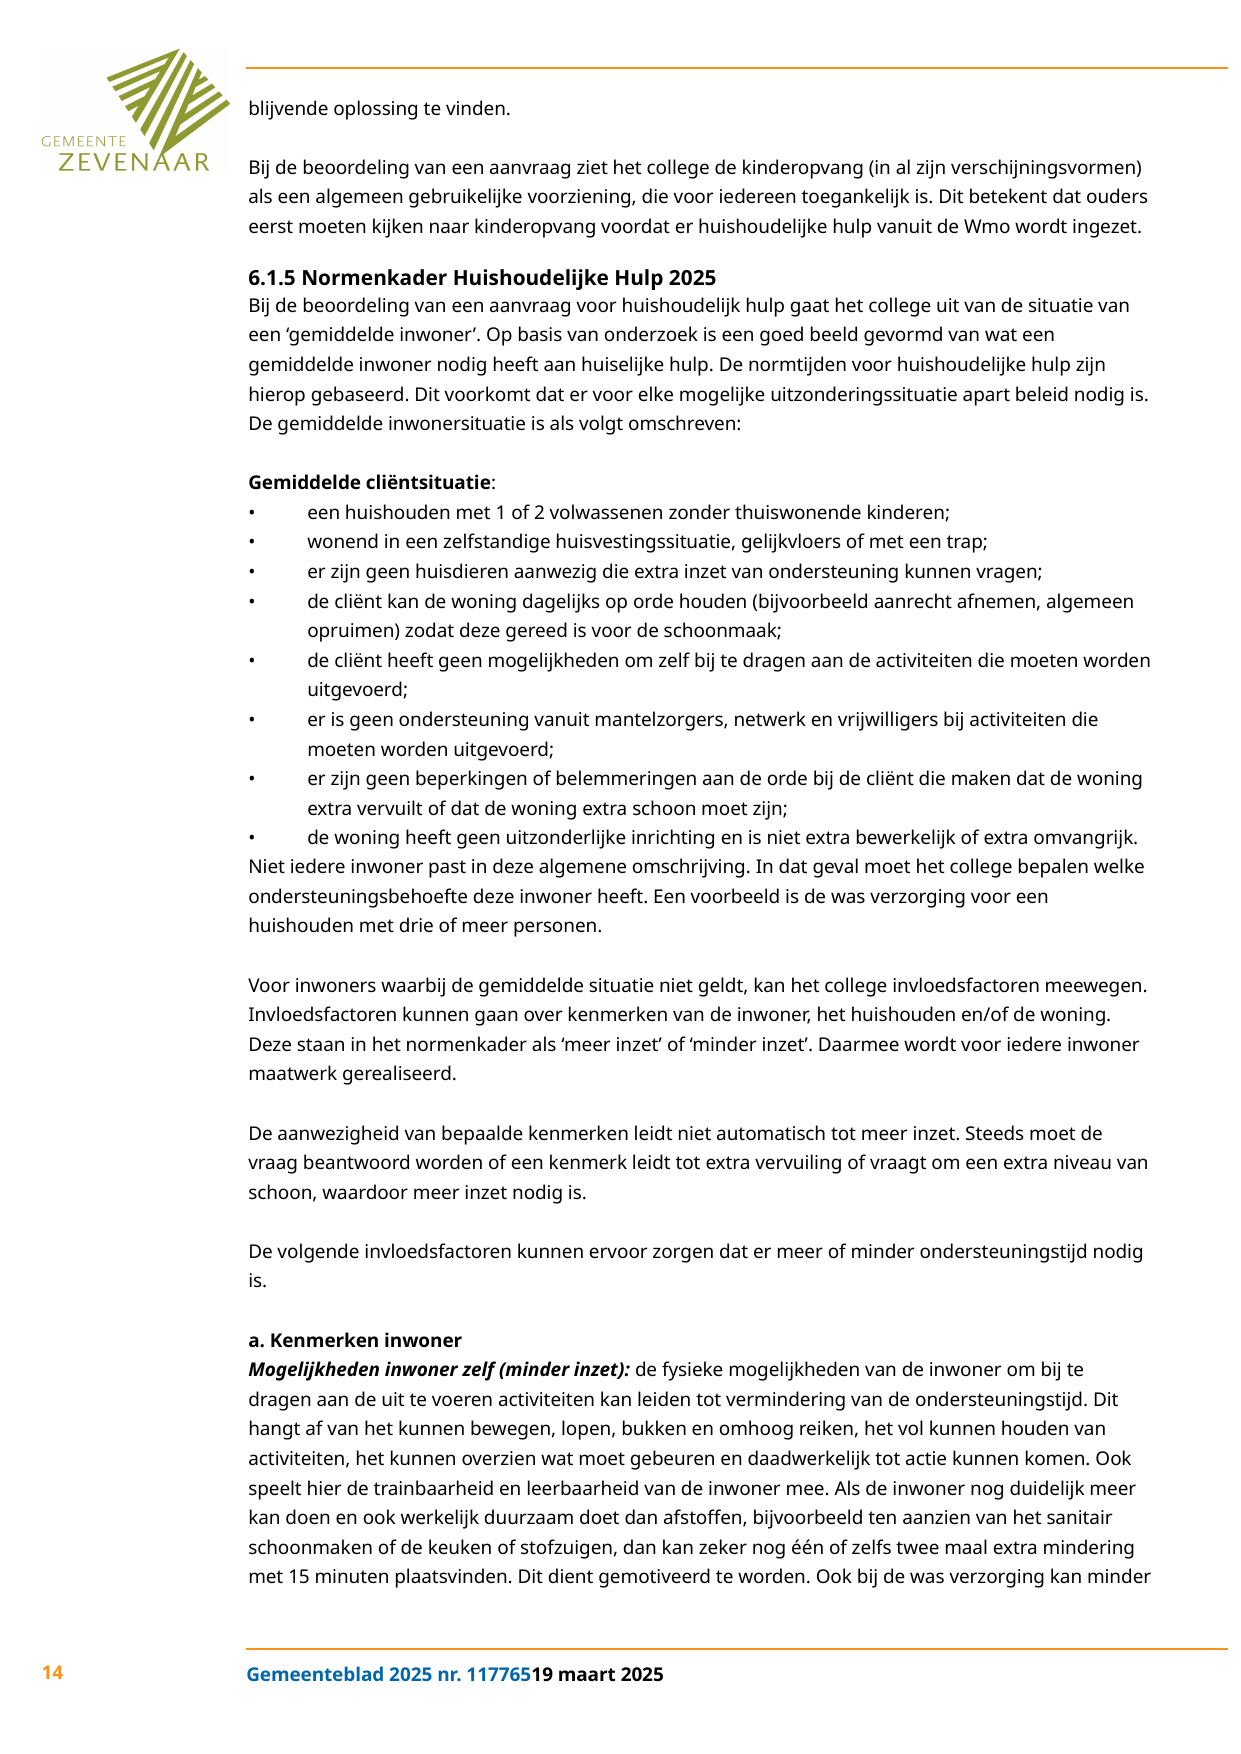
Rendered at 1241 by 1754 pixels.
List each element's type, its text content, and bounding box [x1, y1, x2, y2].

table_header Gemiddelde cliëntsituatie: een huishouden met 1 of 2 volwassenen zonder thuiswonende kinderen; wonend in een zelfstandige huisvestingssituatie, gelijkvloers of met een trap; er zijn geen huisdieren aanwezig die extra inzet van ondersteuning kunnen vragen; de cliënt kan de woning dagelijks op orde houden (bijvoorbeeld aanrecht afnemen, algemeen opruimen) zodat deze gereed is voor de schoonmaak; de cliënt heeft geen mogelijkheden om zelf bij te dragen aan de activiteiten die moeten worden uitgevoerd; er is geen ondersteuning vanuit mantelzorgers, netwerk en vrijwilligers bij activiteiten die moeten worden uitgevoerd; er zijn geen beperkingen of belemmeringen aan de orde bij de cliënt die maken dat de woning extra vervuilt of dat de woning extra schoon moet zijn; de woning heeft geen uitzonderlijke inrichting en is niet extra bewerkelijk of extra omvangrijk. [248, 470, 1152, 850]
text De aanwezigheid van bepaalde kenmerken leidt niet automatisch tot meer inzet. Steeds moet de vraag beantwoord worden of een kenmerk leidt tot extra vervuiling of vraagt om een extra niveau van schoon, waardoor meer inzet nodig is. [248, 1120, 1152, 1205]
text blijvende oplossing te vinden. [248, 95, 1152, 121]
text Bij de beoordeling van een aanvraag voor huishoudelijk hulp gaat het college uit van de situatie van een ‘gemiddelde inwoner’. Op basis van onderzoek is een goed beeld gevormd van wat een gemiddelde inwoner nodig heeft aan huiselijke hulp. De normtijden voor huishoudelijke hulp zijn hierop gebaseerd. Dit voorkomt dat er voor elke mogelijke uitzonderingssituatie apart beleid nodig is. De gemiddelde inwonersituatie is als volgt omschreven: [248, 292, 1152, 436]
text 6.1.5 Normenkader Huishoudelijke Hulp 2025 [248, 263, 1152, 292]
text De volgende invloedsfactoren kunnen ervoor zorgen dat er meer of minder ondersteuningstijd nodig is. [248, 1238, 1152, 1293]
text Voor inwoners waarbij de gemiddelde situatie niet geldt, kan het college invloedsfactoren meewegen. Invloedsfactoren kunnen gaan over kenmerken van de inwoner, het huishouden en/of de woning. Deze staan in het normenkader als ‘meer inzet’ of ‘minder inzet’. Daarmee wordt voor iedere inwoner maatwerk gerealiseerd. [248, 972, 1152, 1086]
text Bij de beoordeling van een aanvraag ziet het college de kinderopvang (in al zijn verschijningsvormen) als een algemeen gebruikelijke voorziening, die voor iedereen toegankelijk is. Dit betekent dat ouders eerst moeten kijken naar kinderopvang voordat er huishoudelijke hulp vanuit de Wmo wordt ingezet. [248, 154, 1152, 239]
text Niet iedere inwoner past in deze algemene omschrijving. In dat geval moet het college bepalen welke ondersteuningsbehoefte deze inwoner heeft. Een voorbeeld is de was verzorging voor een huishouden met drie of meer personen. [248, 853, 1152, 938]
picture [41, 47, 231, 172]
text Mogelijkheden inwoner zelf (minder inzet): de fysieke mogelijkheden van de inwoner om bij te dragen aan de uit te voeren activiteiten kan leiden tot vermindering van de ondersteuningstijd. Dit hangt af van het kunnen bewegen, lopen, bukken en omhoog reiken, het vol kunnen houden van activiteiten, het kunnen overzien wat moet gebeuren en daadwerkelijk tot actie kunnen komen. Ook speelt hier de trainbaarheid en leerbaarheid van de inwoner mee. Als de inwoner nog duidelijk meer kan doen en ook werkelijk duurzaam doet dan afstoffen, bijvoorbeeld ten aanzien van het sanitair schoonmaken of de keuken of stofzuigen, dan kan zeker nog één of zelfs twee maal extra mindering met 15 minuten plaatsvinden. Dit dient gemotiveerd te worden. Ook bij de was verzorging kan minder [248, 1356, 1152, 1589]
text a. Kenmerken inwoner [248, 1327, 1152, 1353]
